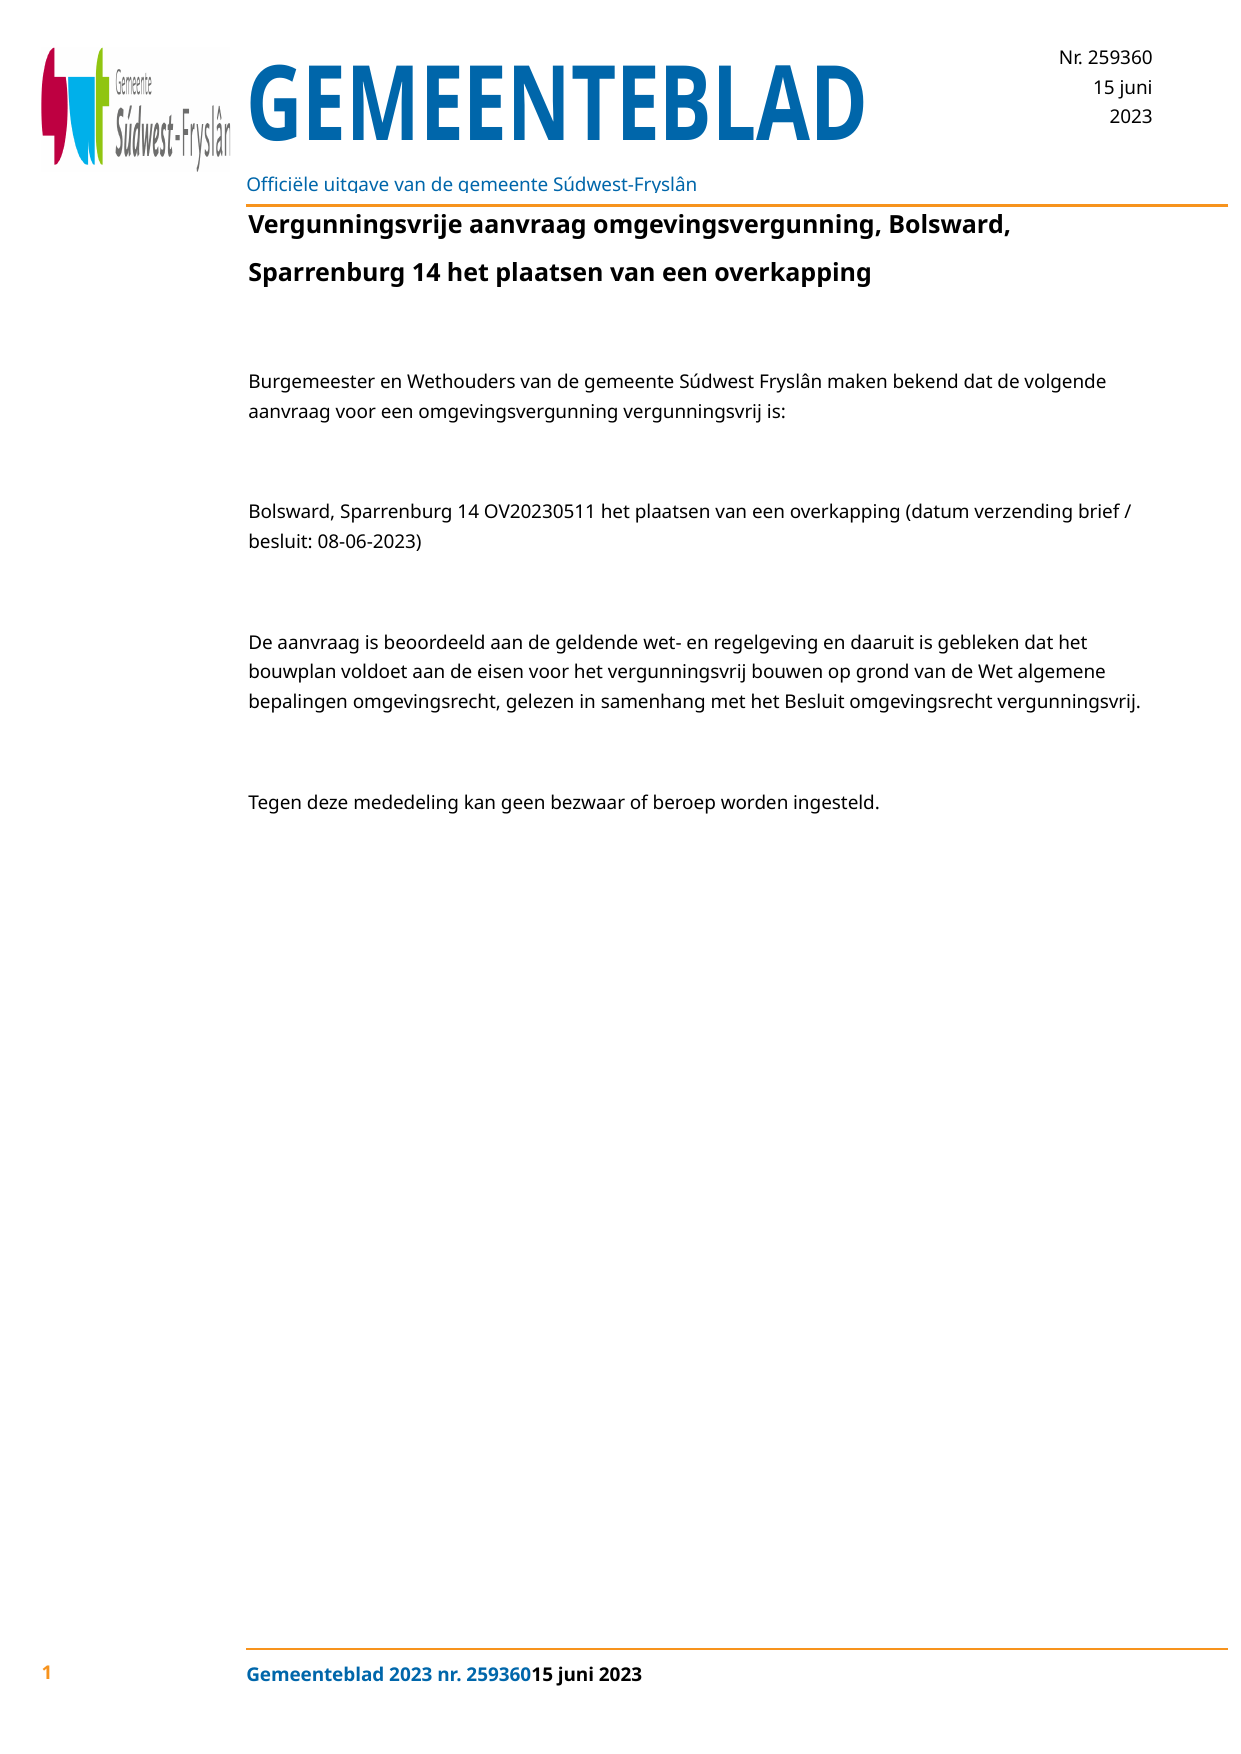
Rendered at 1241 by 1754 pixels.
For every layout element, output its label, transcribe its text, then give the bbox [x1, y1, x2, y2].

text Tegen deze mededeling kan geen bezwaar of beroep worden ingesteld. [248, 789, 1152, 815]
text Vergunningsvrije aanvraag omgevingsvergunning, Bolsward, Sparrenburg 14 het plaatsen van een overkapping [248, 207, 1152, 288]
picture [41, 47, 231, 172]
text Bolsward, Sparrenburg 14 OV20230511 het plaatsen van een overkapping (datum verzending brief / besluit: 08-06-2023) [248, 499, 1152, 554]
text De aanvraag is beoordeeld aan de geldende wet- en regelgeving en daaruit is gebleken dat het bouwplan voldoet aan de eisen voor het vergunningsvrij bouwen op grond van de Wet algemene bepalingen omgevingsrecht, gelezen in samenhang met het Besluit omgevingsrecht vergunningsvrij. [248, 629, 1152, 714]
text Burgemeester en Wethouders van de gemeente Súdwest Fryslân maken bekend dat de volgende aanvraag voor een omgevingsvergunning vergunningsvrij is: [248, 368, 1152, 424]
